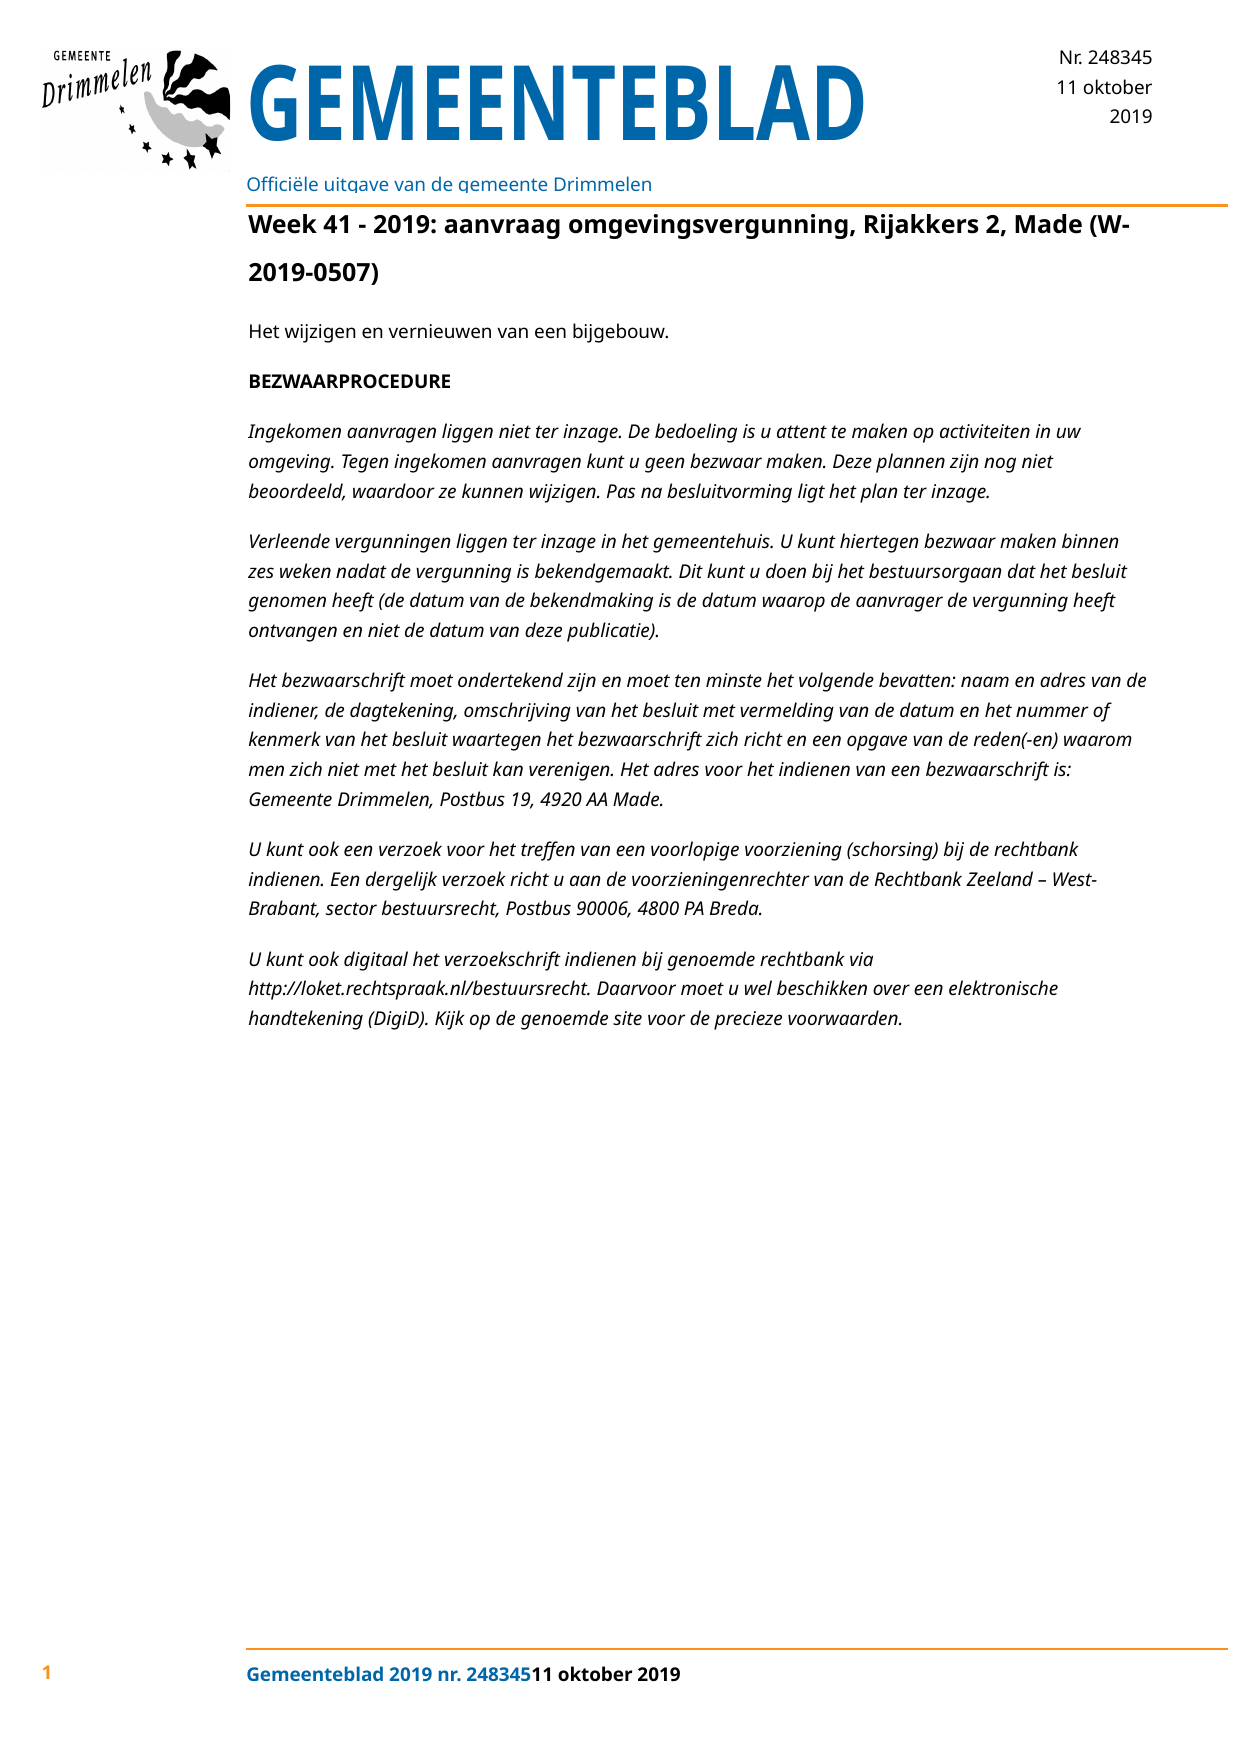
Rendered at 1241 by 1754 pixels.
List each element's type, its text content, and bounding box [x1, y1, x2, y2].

text Week 41 - 2019: aanvraag omgevingsvergunning, Rijakkers 2, Made (W-2019-0507) [248, 207, 1152, 288]
text BEZWAARPROCEDURE [248, 368, 1152, 394]
text Verleende vergunningen liggen ter inzage in het gemeentehuis. U kunt hiertegen bezwaar maken binnen zes weken nadat de vergunning is bekendgemaakt. Dit kunt u doen bij het bestuursorgaan dat het besluit genomen heeft (de datum van de bekendmaking is de datum waarop de aanvrager de vergunning heeft ontvangen en niet de datum van deze publicatie). [248, 528, 1152, 643]
text Het wijzigen en vernieuwen van een bijgebouw. [248, 318, 1152, 344]
text U kunt ook digitaal het verzoekschrift indienen bij genoemde rechtbank via http://loket.rechtspraak.nl/bestuursrecht. Daarvoor moet u wel beschikken over een elektronische handtekening (DigiD). Kijk op de genoemde site voor de precieze voorwaarden. [248, 946, 1152, 1031]
text Ingekomen aanvragen liggen niet ter inzage. De bedoeling is u attent te maken op activiteiten in uw omgeving. Tegen ingekomen aanvragen kunt u geen bezwaar maken. Deze plannen zijn nog niet beoordeeld, waardoor ze kunnen wijzigen. Pas na besluitvorming ligt het plan ter inzage. [248, 419, 1152, 504]
text U kunt ook een verzoek voor het treffen van een voorlopige voorziening (schorsing) bij de rechtbank indienen. Een dergelijk verzoek richt u aan de voorzieningenrechter van de Rechtbank Zeeland – West-Brabant, sector bestuursrecht, Postbus 90006, 4800 PA Breda. [248, 836, 1152, 921]
text Het bezwaarschrift moet ondertekend zijn en moet ten minste het volgende bevatten: naam en adres van de indiener, de dagtekening, omschrijving van het besluit met vermelding van de datum en het nummer of kenmerk van het besluit waartegen het bezwaarschrift zich richt en een opgave van de reden(-en) waarom men zich niet met het besluit kan verenigen. Het adres voor het indienen van een bezwaarschrift is: Gemeente Drimmelen, Postbus 19, 4920 AA Made. [248, 667, 1152, 812]
picture [41, 47, 231, 172]
